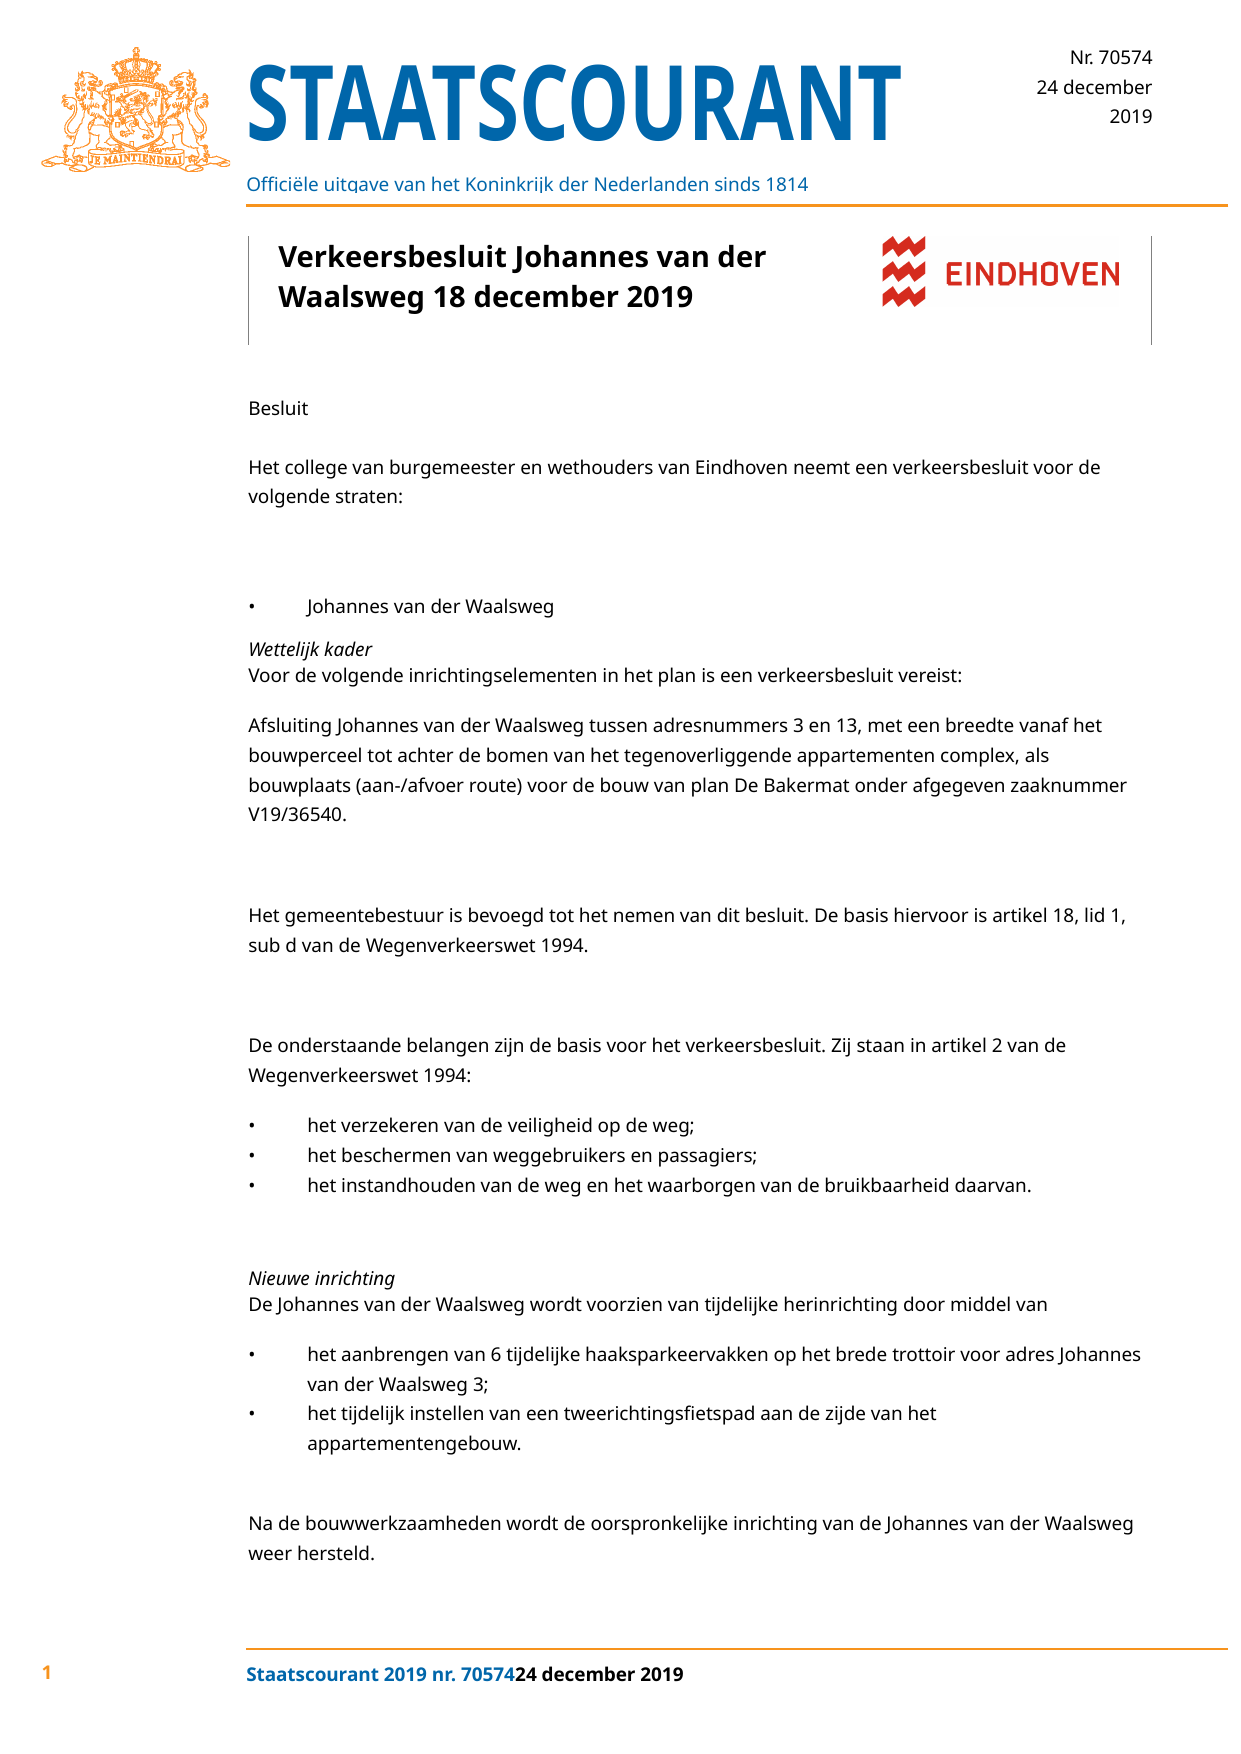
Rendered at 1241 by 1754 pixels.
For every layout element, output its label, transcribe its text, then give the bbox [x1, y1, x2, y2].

text Voor de volgende inrichtingselementen in het plan is een verkeersbesluit vereist: [248, 662, 1152, 688]
text Afsluiting Johannes van der Waalsweg tussen adresnummers 3 en 13, met een breedte vanaf het bouwperceel tot achter de bomen van het tegenoverliggende appartementen complex, als bouwplaats (aan-/afvoer route) voor de bouw van plan De Bakermat onder afgegeven zaaknummer V19/36540. [248, 713, 1152, 827]
list het verzekeren van de veiligheid op de weg; [248, 1113, 1152, 1138]
picture [41, 47, 231, 172]
list het beschermen van weggebruikers en passagiers; [248, 1142, 1152, 1168]
text Besluit [248, 395, 1152, 421]
list het instandhouden van de weg en het waarborgen van de bruikbaarheid daarvan. [248, 1172, 1152, 1197]
list Johannes van der Waalsweg [248, 593, 1152, 619]
text De Johannes van der Waalsweg wordt voorzien van tijdelijke herinrichting door middel van [248, 1291, 1152, 1317]
table_header [850, 236, 1151, 345]
list het tijdelijk instellen van een tweerichtingsfietspad aan de zijde van het appartementengebouw. [248, 1401, 1152, 1456]
text Nieuwe inrichting [248, 1265, 1152, 1291]
text Het gemeentebestuur is bevoegd tot het nemen van dit besluit. De basis hiervoor is artikel 18, lid 1, sub d van de Wegenverkeerswet 1994. [248, 902, 1152, 957]
text De onderstaande belangen zijn de basis voor het verkeersbesluit. Zij staan in artikel 2 van de Wegenverkeerswet 1994: [248, 1033, 1152, 1088]
picture [882, 236, 1119, 307]
text Na de bouwwerkzaamheden wordt de oorspronkelijke inrichting van de Johannes van der Waalsweg weer hersteld. [248, 1510, 1152, 1566]
text Het college van burgemeester en wethouders van Eindhoven neemt een verkeersbesluit voor de volgende straten: [248, 454, 1152, 509]
text Wettelijk kader [248, 636, 1152, 662]
list het aanbrengen van 6 tijdelijke haaksparkeervakken op het brede trottoir voor adres Johannes van der Waalsweg 3; [248, 1341, 1152, 1397]
table_header Verkeersbesluit Johannes van der Waalsweg 18 december 2019 [249, 236, 850, 345]
